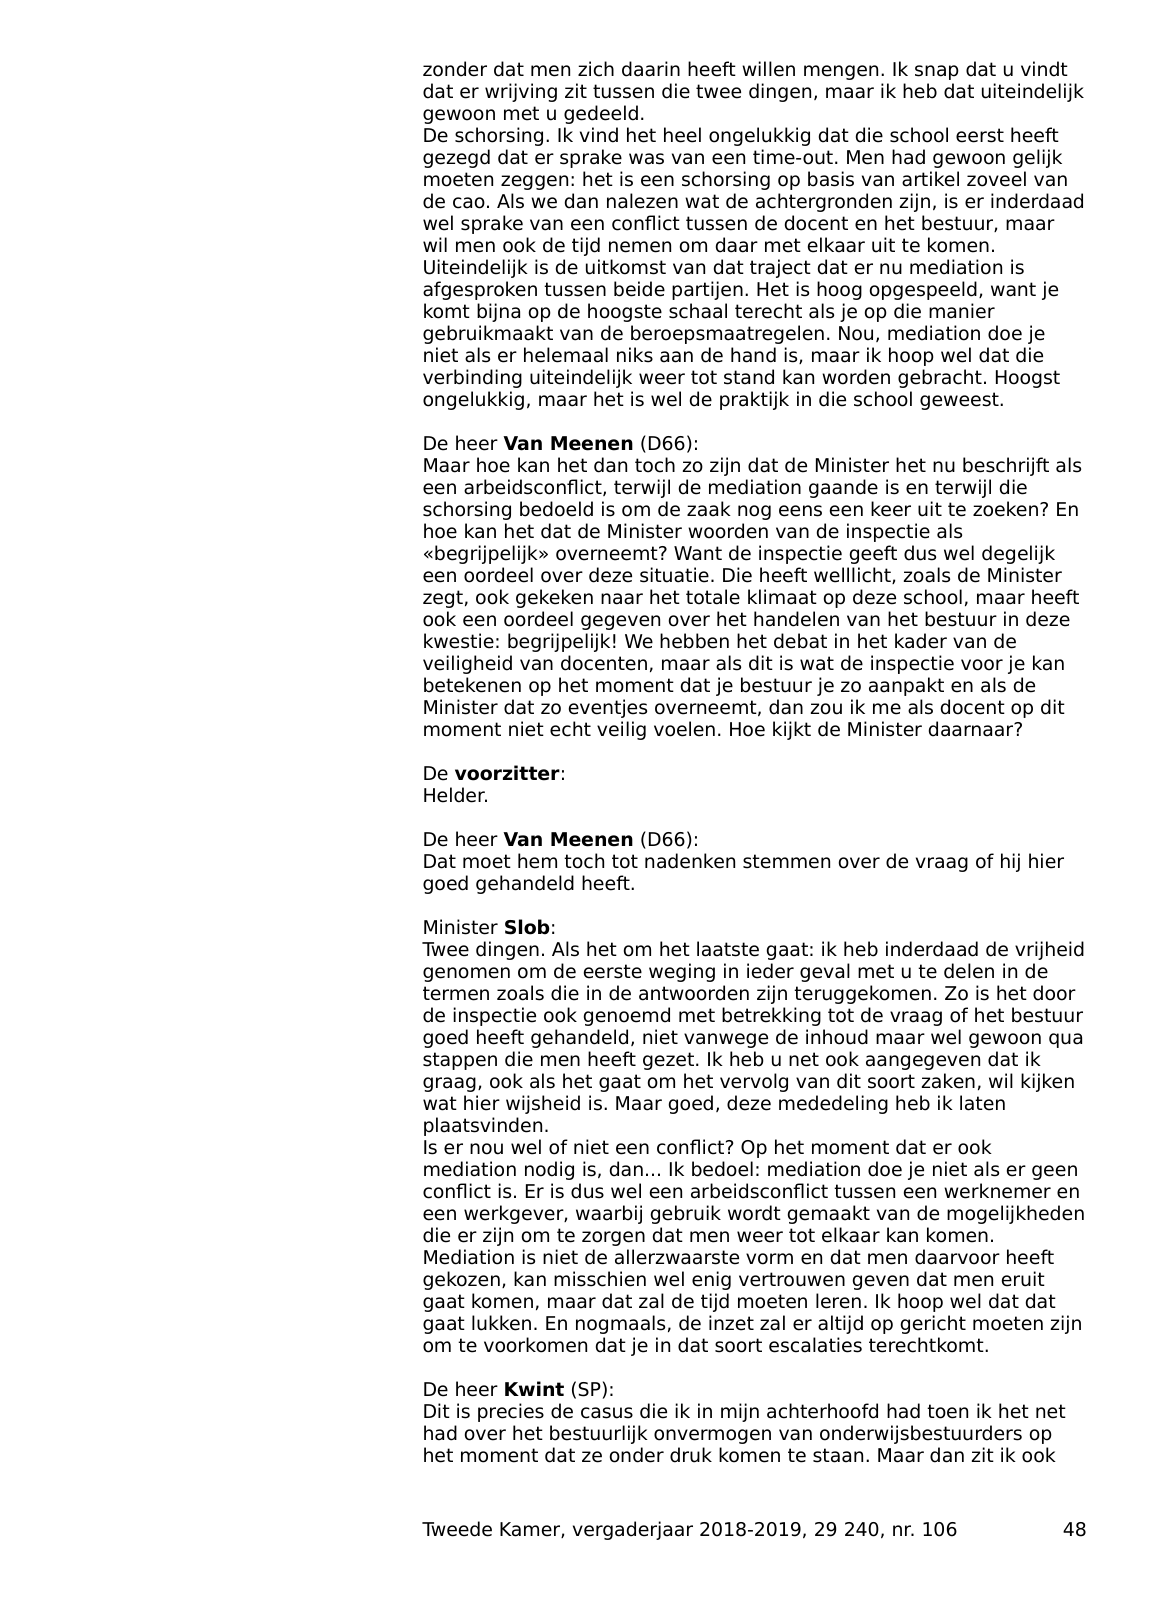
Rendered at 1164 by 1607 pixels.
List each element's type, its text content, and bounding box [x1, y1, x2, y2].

text Twee dingen. Als het om het laatste gaat: ik heb inderdaad de vrijheid genomen om de eerste weging in ieder geval met u te delen in de termen zoals die in de antwoorden zijn teruggekomen. Zo is het door de inspectie ook genoemd met betrekking tot de vraag of het bestuur goed heeft gehandeld, niet vanwege de inhoud maar wel gewoon qua stappen die men heeft gezet. Ik heb u net ook aangegeven dat ik graag, ook als het gaat om het vervolg van dit soort zaken, wil kijken wat hier wijsheid is. Maar goed, deze mededeling heb ik laten plaatsvinden. [422, 939, 1087, 1137]
text Dit is precies de casus die ik in mijn achterhoofd had toen ik het net had over het bestuurlijk onvermogen van onderwijsbestuurders op het moment dat ze onder druk komen te staan. Maar dan zit ik ook [422, 1401, 1087, 1467]
text Dat moet hem toch tot nadenken stemmen over de vraag of hij hier goed gehandeld heeft. [422, 851, 1087, 895]
text Is er nou wel of niet een conflict? Op het moment dat er ook mediation nodig is, dan... Ik bedoel: mediation doe je niet als er geen conflict is. Er is dus wel een arbeidsconflict tussen een werknemer en een werkgever, waarbij gebruik wordt gemaakt van de mogelijkheden die er zijn om te zorgen dat men weer tot elkaar kan komen. Mediation is niet de allerzwaarste vorm en dat men daarvoor heeft gekozen, kan misschien wel enig vertrouwen geven dat men eruit gaat komen, maar dat zal de tijd moeten leren. Ik hoop wel dat dat gaat lukken. En nogmaals, de inzet zal er altijd op gericht moeten zijn om te voorkomen dat je in dat soort escalaties terechtkomt. [422, 1137, 1087, 1357]
text Helder. [422, 785, 1087, 807]
text De schorsing. Ik vind het heel ongelukkig dat die school eerst heeft gezegd dat er sprake was van een time-out. Men had gewoon gelijk moeten zeggen: het is een schorsing op basis van artikel zoveel van de cao. Als we dan nalezen wat de achtergronden zijn, is er inderdaad wel sprake van een conflict tussen de docent en het bestuur, maar wil men ook de tijd nemen om daar met elkaar uit te komen. Uiteindelijk is de uitkomst van dat traject dat er nu mediation is afgesproken tussen beide partijen. Het is hoog opgespeeld, want je komt bijna op de hoogste schaal terecht als je op die manier gebruikmaakt van de beroepsmaatregelen. Nou, mediation doe je niet als er helemaal niks aan de hand is, maar ik hoop wel dat die verbinding uiteindelijk weer tot stand kan worden gebracht. Hoogst ongelukkig, maar het is wel de praktijk in die school geweest. [422, 125, 1087, 411]
text Minister Slob: [422, 917, 1087, 939]
text De heer Kwint (SP): [422, 1379, 1087, 1401]
text Maar hoe kan het dan toch zo zijn dat de Minister het nu beschrijft als een arbeidsconflict, terwijl de mediation gaande is en terwijl die schorsing bedoeld is om de zaak nog eens een keer uit te zoeken? En hoe kan het dat de Minister woorden van de inspectie als «begrijpelijk» overneemt? Want de inspectie geeft dus wel degelijk een oordeel over deze situatie. Die heeft welllicht, zoals de Minister zegt, ook gekeken naar het totale klimaat op deze school, maar heeft ook een oordeel gegeven over het handelen van het bestuur in deze kwestie: begrijpelijk! We hebben het debat in het kader van de veiligheid van docenten, maar als dit is wat de inspectie voor je kan betekenen op het moment dat je bestuur je zo aanpakt en als de Minister dat zo eventjes overneemt, dan zou ik me als docent op dit moment niet echt veilig voelen. Hoe kijkt de Minister daarnaar? [422, 455, 1087, 741]
text zonder dat men zich daarin heeft willen mengen. Ik snap dat u vindt dat er wrijving zit tussen die twee dingen, maar ik heb dat uiteindelijk gewoon met u gedeeld. [422, 59, 1087, 125]
text De heer Van Meenen (D66): [422, 829, 1087, 851]
text De heer Van Meenen (D66): [422, 433, 1087, 455]
text De voorzitter: [422, 763, 1087, 785]
